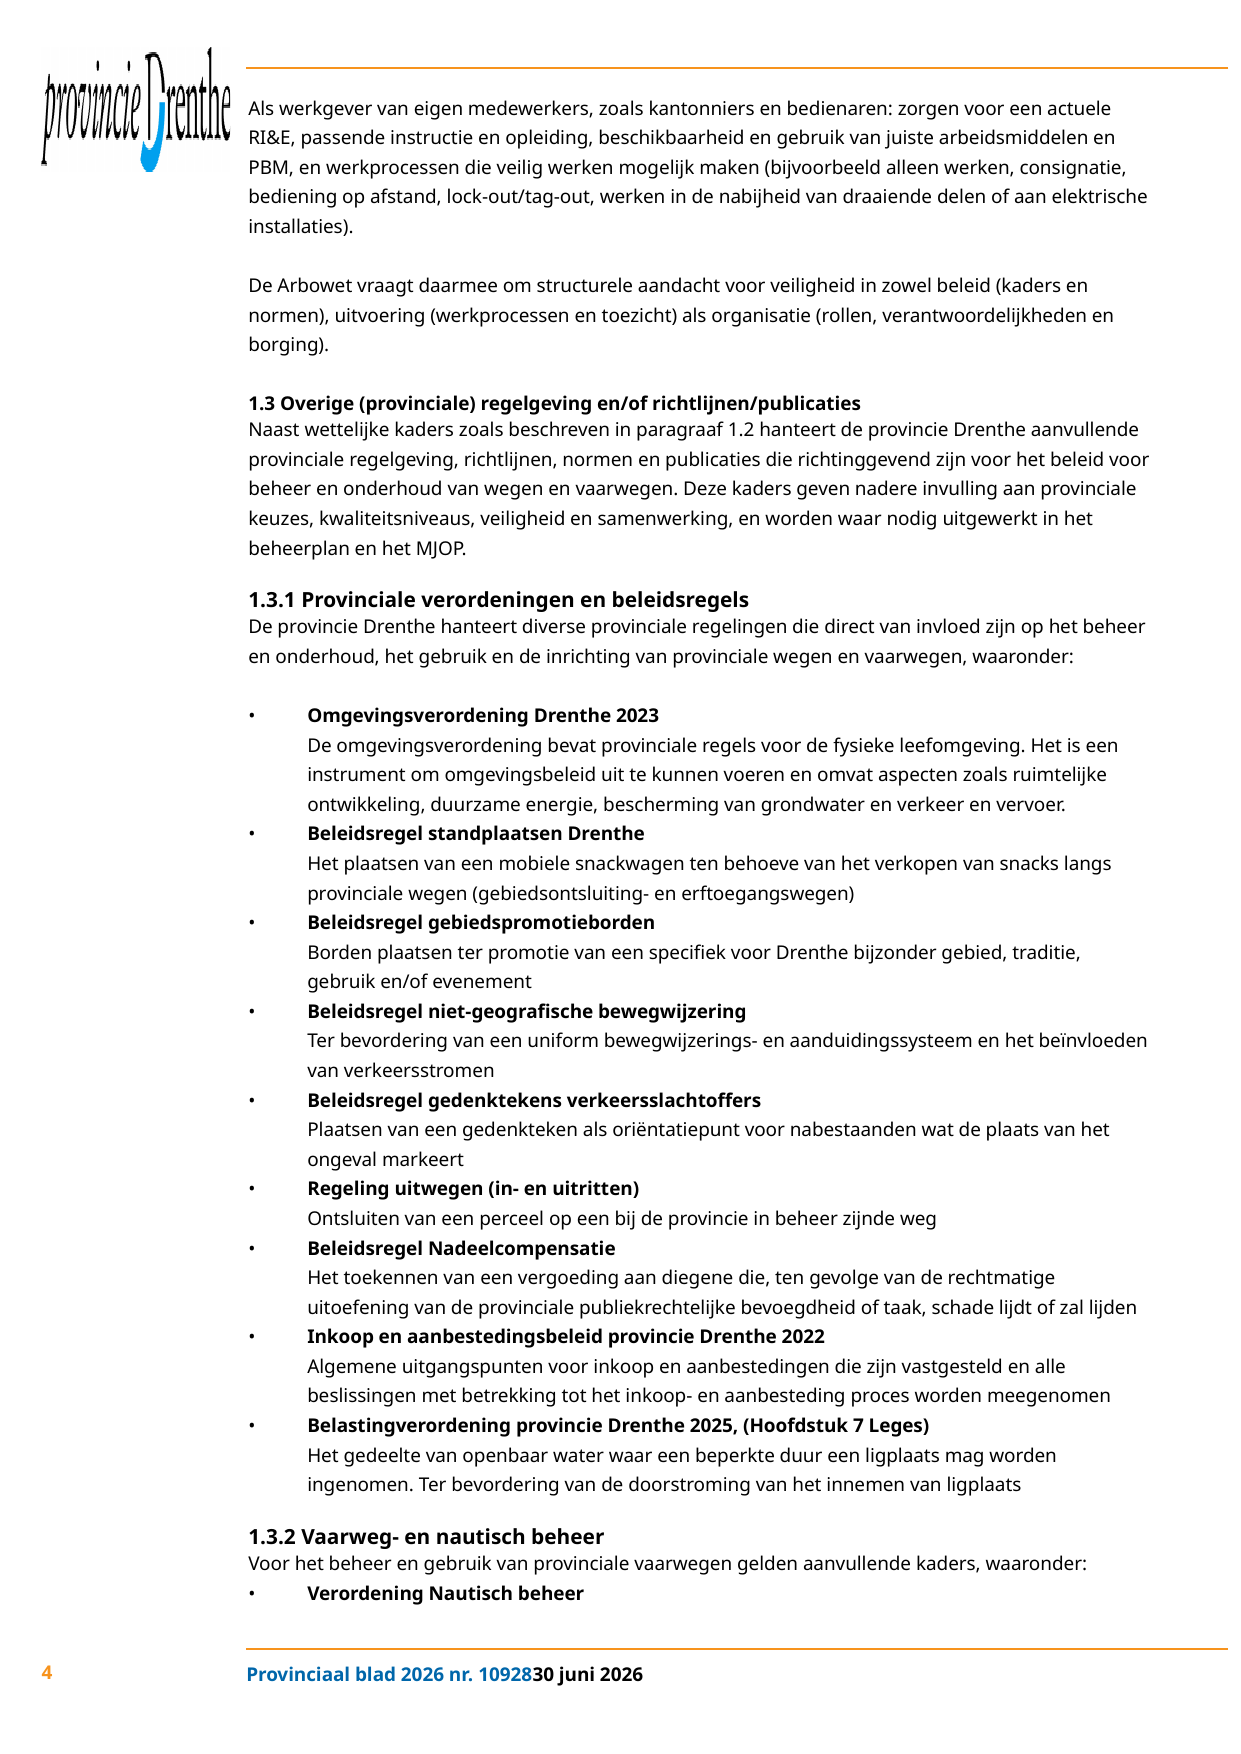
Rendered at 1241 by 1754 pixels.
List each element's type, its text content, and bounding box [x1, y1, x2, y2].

list Verordening Nautisch beheer [248, 1580, 1152, 1606]
list Plaatsen van een gedenkteken als oriëntatiepunt voor nabestaanden wat de plaats van het ongeval markeert [248, 1116, 1152, 1172]
list Het plaatsen van een mobiele snackwagen ten behoeve van het verkopen van snacks langs provinciale wegen (gebiedsontsluiting- en erftoegangswegen) [248, 850, 1152, 906]
list Regeling uitwegen (in- en uitritten) [248, 1176, 1152, 1201]
list De omgevingsverordening bevat provinciale regels voor de fysieke leefomgeving. Het is een instrument om omgevingsbeleid uit te kunnen voeren en omvat aspecten zoals ruimtelijke ontwikkeling, duurzame energie, bescherming van grondwater en verkeer en vervoer. [248, 732, 1152, 817]
list Beleidsregel niet-geografische bewegwijzering [248, 998, 1152, 1024]
picture [41, 47, 231, 172]
list Ter bevordering van een uniform bewegwijzerings- en aanduidingssysteem en het beïnvloeden van verkeersstromen [248, 1028, 1152, 1083]
list Beleidsregel standplaatsen Drenthe [248, 821, 1152, 846]
text Als werkgever van eigen medewerkers, zoals kantonniers en bedienaren: zorgen voor een actuele RI&E, passende instructie en opleiding, beschikbaarheid en gebruik van juiste arbeidsmiddelen en PBM, en werkprocessen die veilig werken mogelijk maken (bijvoorbeeld alleen werken, consignatie, bediening op afstand, lock-out/tag-out, werken in de nabijheid van draaiende delen of aan elektrische installaties). [248, 95, 1152, 239]
text De provincie Drenthe hanteert diverse provinciale regelingen die direct van invloed zijn op het beheer en onderhoud, het gebruik en de inrichting van provinciale wegen en vaarwegen, waaronder: [248, 613, 1152, 669]
list Beleidsregel gedenktekens verkeersslachtoffers [248, 1087, 1152, 1113]
text De Arbowet vraagt daarmee om structurele aandacht voor veiligheid in zowel beleid (kaders en normen), uitvoering (werkprocessen en toezicht) als organisatie (rollen, verantwoordelijkheden en borging). [248, 272, 1152, 357]
text Naast wettelijke kaders zoals beschreven in paragraaf 1.2 hanteert de provincie Drenthe aanvullende provinciale regelgeving, richtlijnen, normen en publicaties die richtinggevend zijn voor het beleid voor beheer en onderhoud van wegen en vaarwegen. Deze kaders geven nadere invulling aan provinciale keuzes, kwaliteitsniveaus, veiligheid en samenwerking, en worden waar nodig uitgewerkt in het beheerplan en het MJOP. [248, 416, 1152, 560]
list Inkoop en aanbestedingsbeleid provincie Drenthe 2022 [248, 1323, 1152, 1349]
list Het gedeelte van openbaar water waar een beperkte duur een ligplaats mag worden ingenomen. Ter bevordering van de doorstroming van het innemen van ligplaats [248, 1442, 1152, 1497]
text 1.3.1 Provinciale verordeningen en beleidsregels [248, 585, 1152, 613]
list Belastingverordening provincie Drenthe 2025, (Hoofdstuk 7 Leges) [248, 1412, 1152, 1438]
text 1.3.2 Vaarweg- en nautisch beheer [248, 1522, 1152, 1550]
text Voor het beheer en gebruik van provinciale vaarwegen gelden aanvullende kaders, waaronder: [248, 1550, 1152, 1576]
list Beleidsregel gebiedspromotieborden [248, 909, 1152, 935]
list Algemene uitgangspunten voor inkoop en aanbestedingen die zijn vastgesteld en alle beslissingen met betrekking tot het inkoop- en aanbesteding proces worden meegenomen [248, 1353, 1152, 1408]
list Beleidsregel Nadeelcompensatie [248, 1235, 1152, 1261]
text 1.3 Overige (provinciale) regelgeving en/of richtlijnen/publicaties [248, 391, 1152, 416]
list Omgevingsverordening Drenthe 2023 [248, 702, 1152, 728]
list Ontsluiten van een perceel op een bij de provincie in beheer zijnde weg [248, 1205, 1152, 1231]
list Het toekennen van een vergoeding aan diegene die, ten gevolge van de rechtmatige uitoefening van de provinciale publiekrechtelijke bevoegdheid of taak, schade lijdt of zal lijden [248, 1264, 1152, 1320]
list Borden plaatsen ter promotie van een specifiek voor Drenthe bijzonder gebied, traditie, gebruik en/of evenement [248, 939, 1152, 994]
